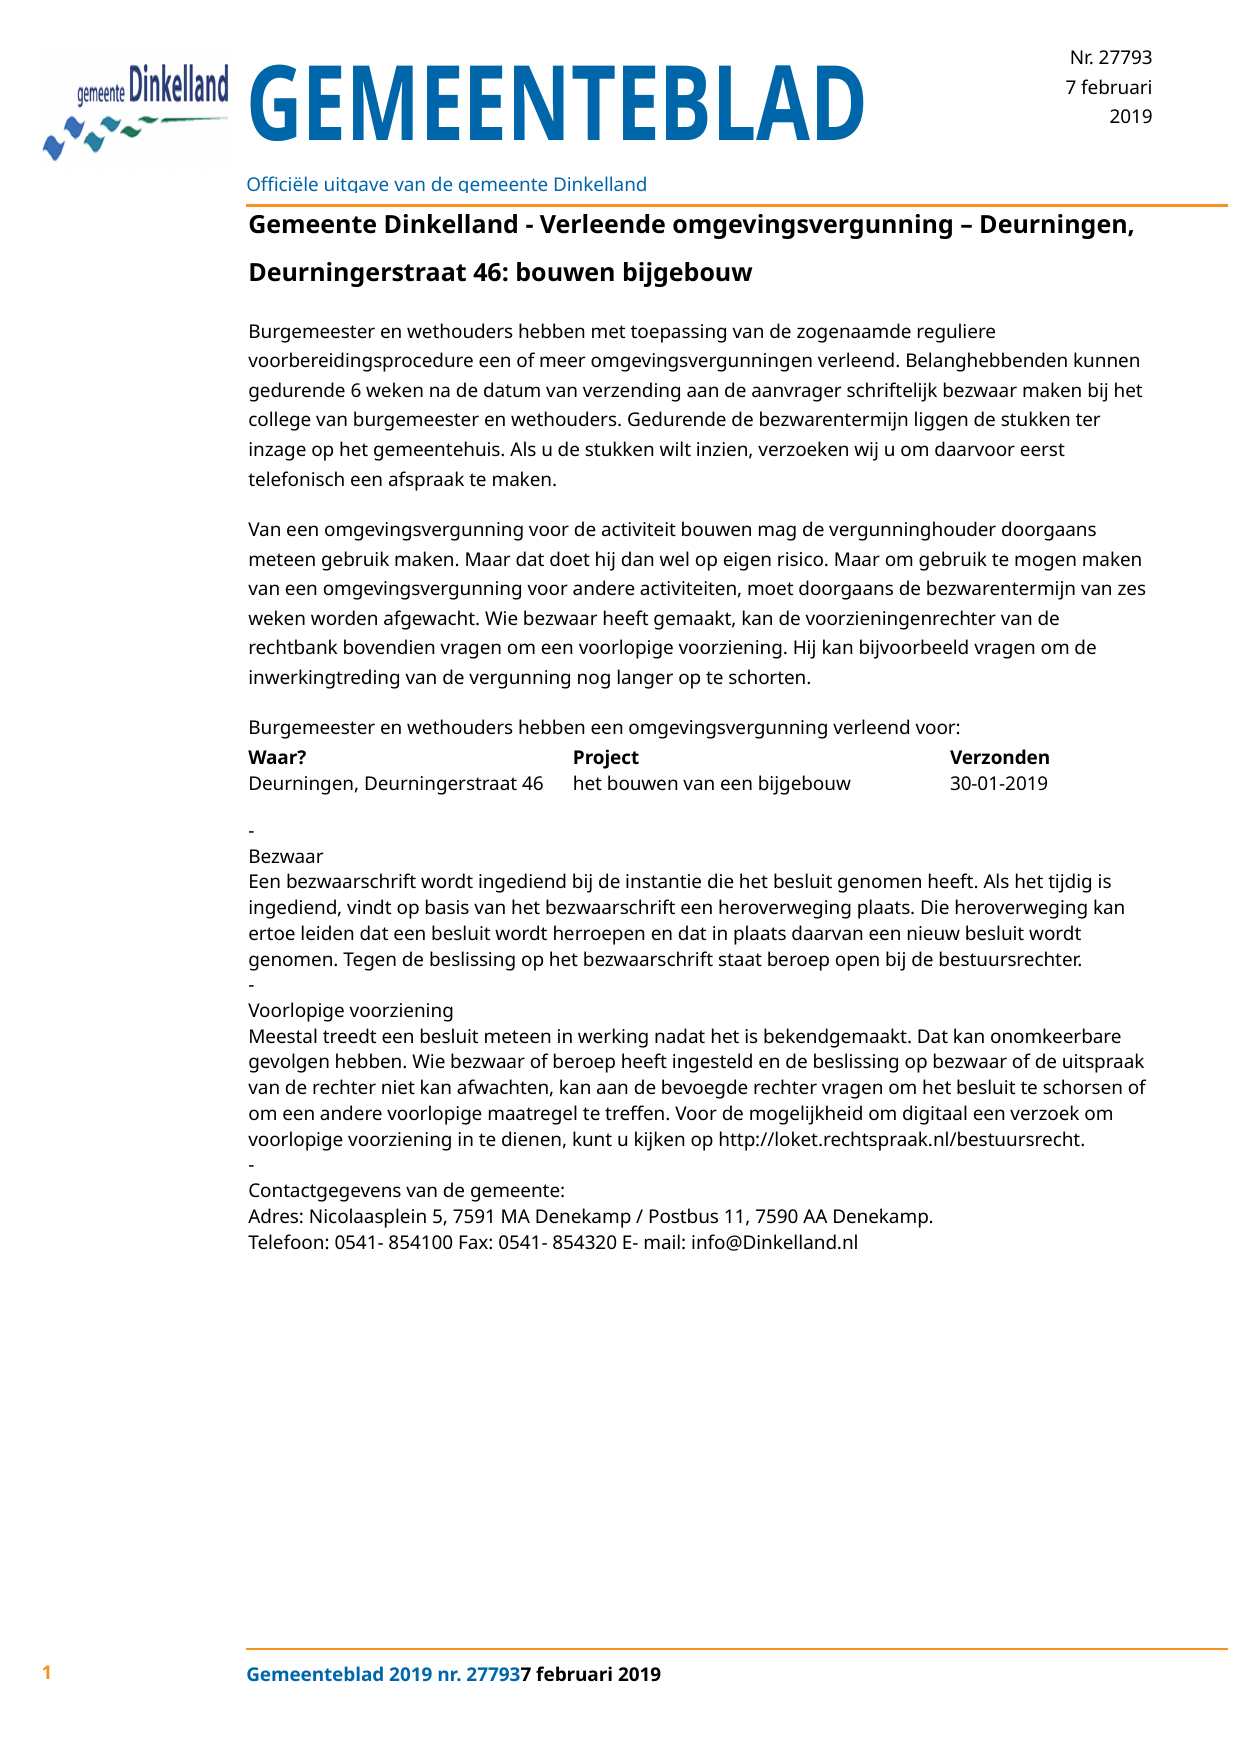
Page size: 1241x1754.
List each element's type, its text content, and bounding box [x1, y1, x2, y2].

table_cell 30-01-2019 [950, 770, 1152, 796]
table_header Waar? [248, 744, 573, 770]
text Contactgegevens van de gemeente: [248, 1177, 1152, 1203]
text - [248, 1152, 1152, 1177]
text Adres: Nicolaasplein 5, 7591 MA Denekamp / Postbus 11, 7590 AA Denekamp. [248, 1203, 1152, 1229]
table_cell Deurningen, Deurningerstraat 46 [248, 770, 573, 796]
text Voorlopige voorziening [248, 997, 1152, 1023]
text Burgemeester en wethouders hebben met toepassing van de zogenaamde reguliere voorbereidingsprocedure een of meer omgevingsvergunningen verleend. Belanghebbenden kunnen gedurende 6 weken na de datum van verzending aan de aanvrager schriftelijk bezwaar maken bij het college van burgemeester en wethouders. Gedurende de bezwarentermijn liggen de stukken ter inzage op het gemeentehuis. Als u de stukken wilt inzien, verzoeken wij u om daarvoor eerst telefonisch een afspraak te maken. [248, 318, 1152, 492]
text Telefoon: 0541- 854100 Fax: 0541- 854320 E- mail: info@Dinkelland.nl [248, 1229, 1152, 1254]
table_header Project [573, 744, 950, 770]
text Bezwaar [248, 843, 1152, 869]
text Meestal treedt een besluit meteen in werking nadat het is bekendgemaakt. Dat kan onomkeerbare gevolgen hebben. Wie bezwaar of beroep heeft ingesteld en de beslissing op bezwaar of de uitspraak van de rechter niet kan afwachten, kan aan de bevoegde rechter vragen om het besluit te schorsen of om een andere voorlopige maatregel te treffen. Voor de mogelijkheid om digitaal een verzoek om voorlopige voorziening in te dienen, kunt u kijken op http://loket.rechtspraak.nl/bestuursrecht. [248, 1023, 1152, 1152]
text - [248, 817, 1152, 843]
table_cell het bouwen van een bijgebouw [573, 770, 950, 796]
text Een bezwaarschrift wordt ingediend bij de instantie die het besluit genomen heeft. Als het tijdig is ingediend, vindt op basis van het bezwaarschrift een heroverweging plaats. Die heroverweging kan ertoe leiden dat een besluit wordt herroepen en dat in plaats daarvan een nieuw besluit wordt genomen. Tegen de beslissing op het bezwaarschrift staat beroep open bij de bestuursrechter. [248, 869, 1152, 972]
text - [248, 972, 1152, 997]
text Van een omgevingsvergunning voor de activiteit bouwen mag de vergunninghouder doorgaans meteen gebruik maken. Maar dat doet hij dan wel op eigen risico. Maar om gebruik te mogen maken van een omgevingsvergunning voor andere activiteiten, moet doorgaans de bezwarentermijn van zes weken worden afgewacht. Wie bezwaar heeft gemaakt, kan de voorzieningenrechter van de rechtbank bovendien vragen om een voorlopige voorziening. Hij kan bijvoorbeeld vragen om de inwerkingtreding van de vergunning nog langer op te schorten. [248, 516, 1152, 690]
text Gemeente Dinkelland - Verleende omgevingsvergunning – Deurningen, Deurningerstraat 46: bouwen bijgebouw [248, 207, 1152, 288]
text Burgemeester en wethouders hebben een omgevingsvergunning verleend voor: [248, 714, 1152, 740]
picture [41, 47, 231, 172]
table_header Verzonden [950, 744, 1152, 770]
